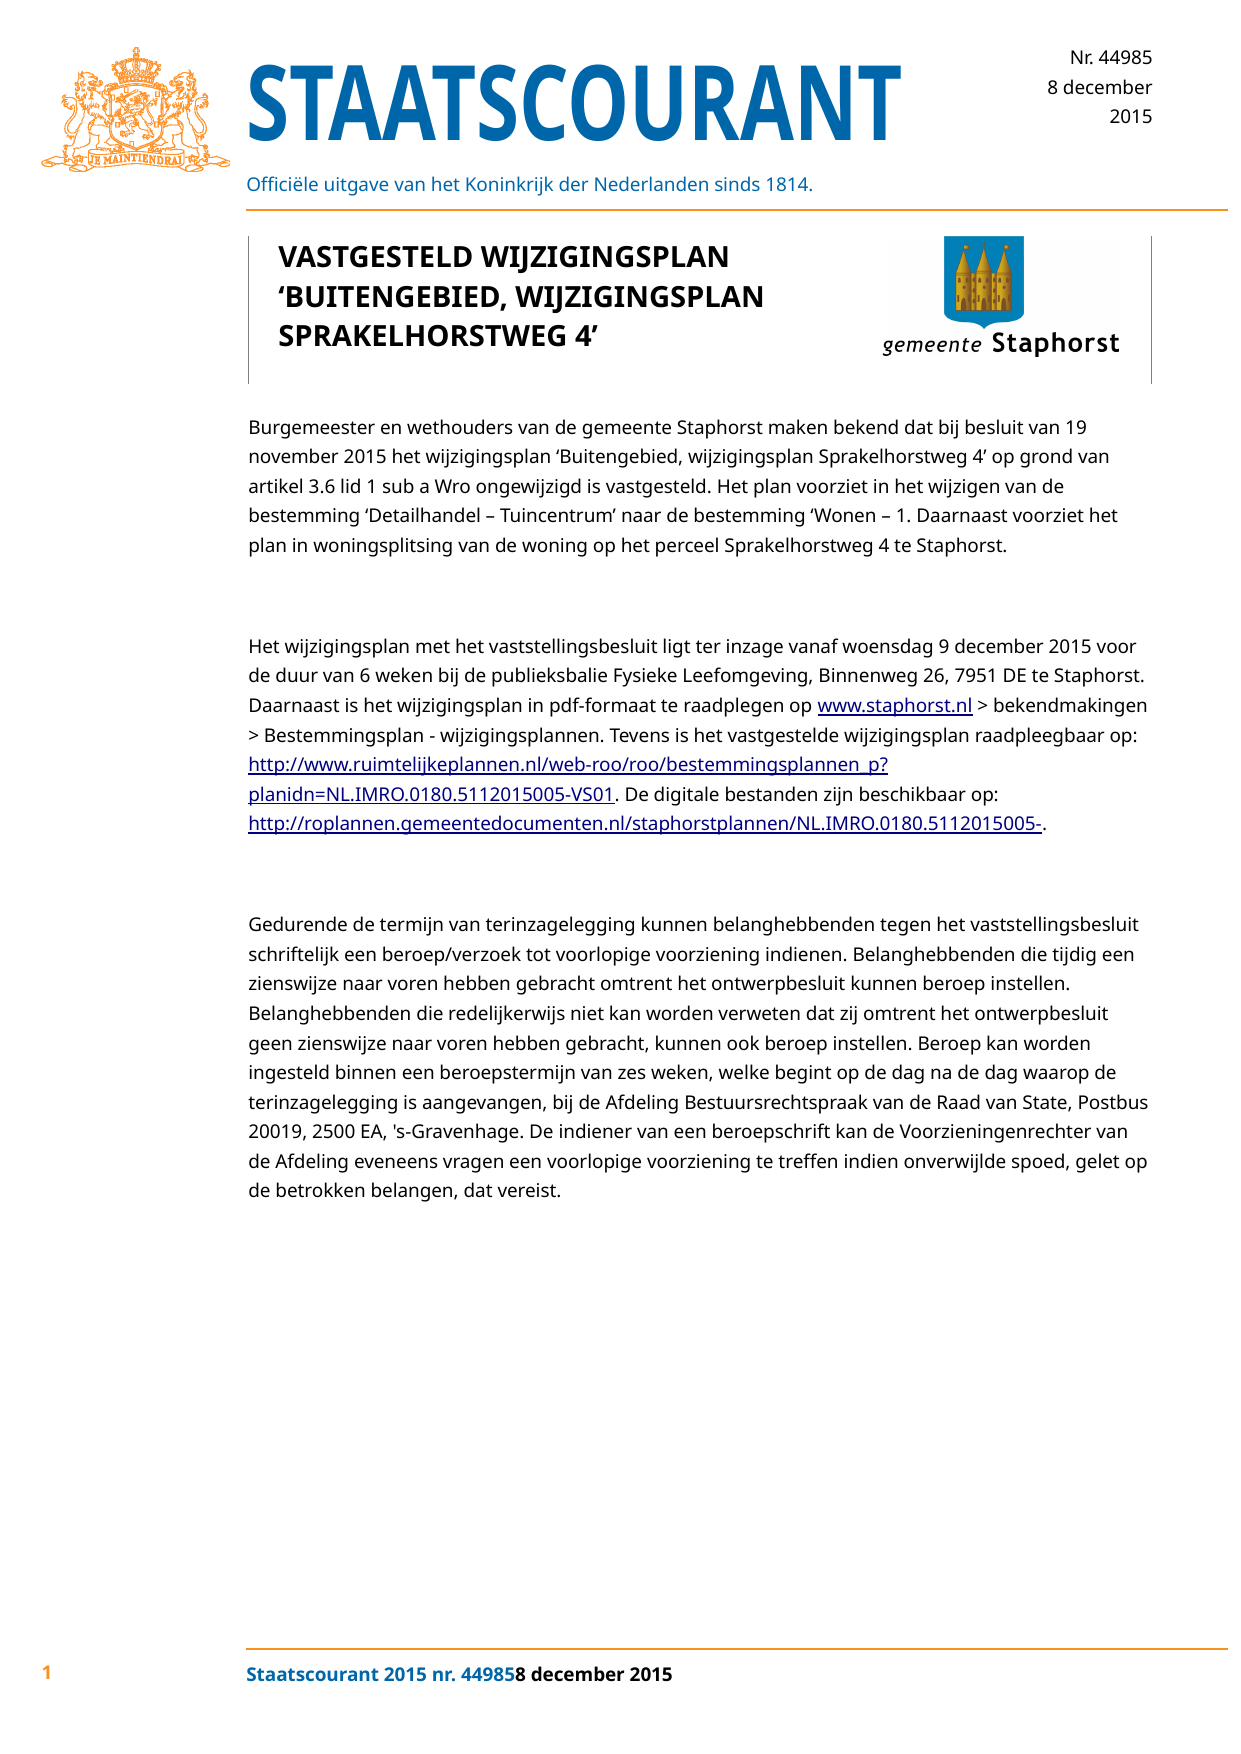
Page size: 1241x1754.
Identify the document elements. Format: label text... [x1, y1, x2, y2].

table_header VASTGESTELD WIJZIGINGSPLAN ‘BUITENGEBIED, WIJZIGINGSPLAN SPRAKELHORSTWEG 4’ [249, 236, 850, 384]
text Het wijzigingsplan met het vaststellingsbesluit ligt ter inzage vanaf woensdag 9 december 2015 voor de duur van 6 weken bij de publieksbalie Fysieke Leefomgeving, Binnenweg 26, 7951 DE te Staphorst. Daarnaast is het wijzigingsplan in pdf-formaat te raadplegen op www.staphorst.nl > bekendmakingen > Bestemmingsplan - wijzigingsplannen. Tevens is het vastgestelde wijzigingsplan raadpleegbaar op: http://www.ruimtelijkeplannen.nl/web-roo/roo/bestemmingsplannen_p?planidn=NL.IMRO.0180.5112015005-VS01. De digitale bestanden zijn beschikbaar op: http://roplannen.gemeentedocumenten.nl/staphorstplannen/NL.IMRO.0180.5112015005-. [248, 633, 1152, 836]
picture [956, 251, 1011, 310]
text Burgemeester en wethouders van de gemeente Staphorst maken bekend dat bij besluit van 19 november 2015 het wijzigingsplan ‘Buitengebied, wijzigingsplan Sprakelhorstweg 4’ op grond van artikel 3.6 lid 1 sub a Wro ongewijzigd is vastgesteld. Het plan voorziet in het wijzigen van de bestemming ‘Detailhandel – Tuincentrum’ naar de bestemming ‘Wonen – 1. Daarnaast voorziet het plan in woningsplitsing van de woning op het perceel Sprakelhorstweg 4 te Staphorst. [248, 414, 1152, 558]
table_header [850, 236, 1151, 384]
picture [882, 236, 1119, 357]
text Gedurende de termijn van terinzagelegging kunnen belanghebbenden tegen het vaststellingsbesluit schriftelijk een beroep/verzoek tot voorlopige voorziening indienen. Belanghebbenden die tijdig een zienswijze naar voren hebben gebracht omtrent het ontwerpbesluit kunnen beroep instellen. Belanghebbenden die redelijkerwijs niet kan worden verweten dat zij omtrent het ontwerpbesluit geen zienswijze naar voren hebben gebracht, kunnen ook beroep instellen. Beroep kan worden ingesteld binnen een beroepstermijn van zes weken, welke begint op de dag na de dag waarop de terinzagelegging is aangevangen, bij de Afdeling Bestuursrechtspraak van de Raad van State, Postbus 20019, 2500 EA, 's-Gravenhage. De indiener van een beroepschrift kan de Voorzieningenrechter van de Afdeling eveneens vragen een voorlopige voorziening te treffen indien onverwijlde spoed, gelet op de betrokken belangen, dat vereist. [248, 911, 1152, 1203]
picture [41, 47, 231, 172]
